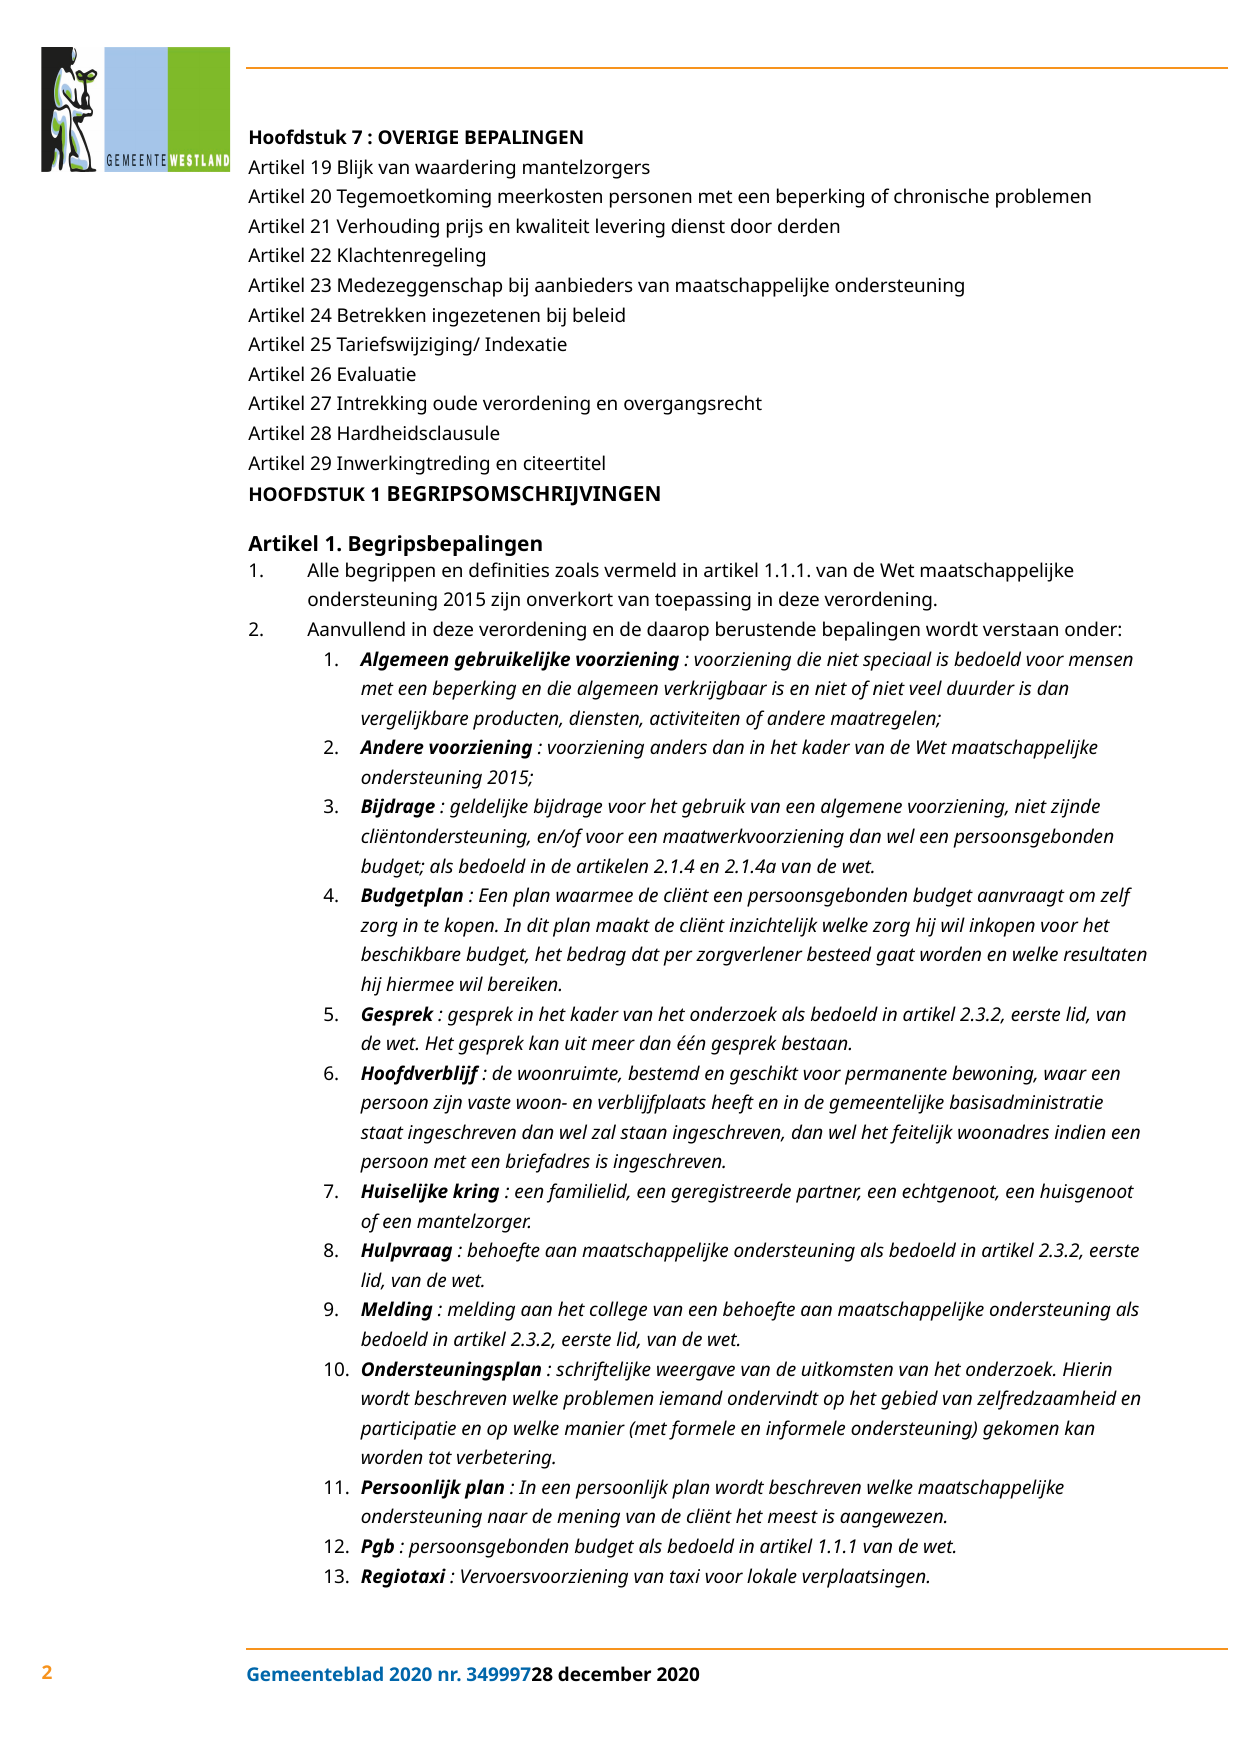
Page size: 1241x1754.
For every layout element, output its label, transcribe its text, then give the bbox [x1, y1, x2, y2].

list Alle begrippen en definities zoals vermeld in artikel 1.1.1. van de Wet maatschappelijke ondersteuning 2015 zijn onverkort van toepassing in deze verordening. [248, 557, 1152, 612]
text Artikel 1. Begripsbepalingen [248, 529, 1152, 557]
text Hoofdstuk 7 : OVERIGE BEPALINGEN [248, 124, 1152, 150]
list Pgb : persoonsgebonden budget als bedoeld in artikel 1.1.1 van de wet. [323, 1533, 1152, 1559]
list Persoonlijk plan : In een persoonlijk plan wordt beschreven welke maatschappelijke ondersteuning naar de mening van de cliënt het meest is aangewezen. [323, 1474, 1152, 1529]
list Gesprek : gesprek in het kader van het onderzoek als bedoeld in artikel 2.3.2, eerste lid, van de wet. Het gesprek kan uit meer dan één gesprek bestaan. [323, 1001, 1152, 1056]
list Hoofdverblijf : de woonruimte, bestemd en geschikt voor permanente bewoning, waar een persoon zijn vaste woon- en verblijfplaats heeft en in de gemeentelijke basisadministratie staat ingeschreven dan wel zal staan ingeschreven, dan wel het feitelijk woonadres indien een persoon met een briefadres is ingeschreven. [323, 1060, 1152, 1174]
picture [41, 47, 231, 172]
list Regiotaxi : Vervoersvoorziening van taxi voor lokale verplaatsingen. [323, 1563, 1152, 1589]
text Artikel 28 Hardheidsclausule [248, 420, 1152, 446]
text Artikel 26 Evaluatie [248, 361, 1152, 387]
list Budgetplan : Een plan waarmee de cliënt een persoonsgebonden budget aanvraagt om zelf zorg in te kopen. In dit plan maakt de cliënt inzichtelijk welke zorg hij wil inkopen voor het beschikbare budget, het bedrag dat per zorgverlener besteed gaat worden en welke resultaten hij hiermee wil bereiken. [323, 882, 1152, 997]
list Bijdrage : geldelijke bijdrage voor het gebruik van een algemene voorziening, niet zijnde cliëntondersteuning, en/of voor een maatwerkvoorziening dan wel een persoonsgebonden budget; als bedoeld in de artikelen 2.1.4 en 2.1.4a van de wet. [323, 794, 1152, 879]
list Aanvullend in deze verordening en de daarop berustende bepalingen wordt verstaan onder: [248, 616, 1152, 642]
text HOOFDSTUK 1 BEGRIPSOMSCHRIJVINGEN [248, 479, 1152, 508]
text Artikel 24 Betrekken ingezetenen bij beleid [248, 302, 1152, 328]
list Algemeen gebruikelijke voorziening : voorziening die niet speciaal is bedoeld voor mensen met een beperking en die algemeen verkrijgbaar is en niet of niet veel duurder is dan vergelijkbare producten, diensten, activiteiten of andere maatregelen; [323, 646, 1152, 731]
text Artikel 23 Medezeggenschap bij aanbieders van maatschappelijke ondersteuning [248, 272, 1152, 298]
list Huiselijke kring : een familielid, een geregistreerde partner, een echtgenoot, een huisgenoot of een mantelzorger. [323, 1178, 1152, 1234]
list Hulpvraag : behoefte aan maatschappelijke ondersteuning als bedoeld in artikel 2.3.2, eerste lid, van de wet. [323, 1237, 1152, 1293]
list Melding : melding aan het college van een behoefte aan maatschappelijke ondersteuning als bedoeld in artikel 2.3.2, eerste lid, van de wet. [323, 1297, 1152, 1352]
text Artikel 25 Tariefswijziging/ Indexatie [248, 331, 1152, 357]
text Artikel 27 Intrekking oude verordening en overgangsrecht [248, 391, 1152, 416]
list Andere voorziening : voorziening anders dan in het kader van de Wet maatschappelijke ondersteuning 2015; [323, 734, 1152, 790]
list Ondersteuningsplan : schriftelijke weergave van de uitkomsten van het onderzoek. Hierin wordt beschreven welke problemen iemand ondervindt op het gebied van zelfredzaamheid en participatie en op welke manier (met formele en informele ondersteuning) gekomen kan worden tot verbetering. [323, 1356, 1152, 1470]
text Artikel 29 Inwerkingtreding en citeertitel [248, 450, 1152, 476]
text Artikel 22 Klachtenregeling [248, 243, 1152, 268]
text Artikel 20 Tegemoetkoming meerkosten personen met een beperking of chronische problemen [248, 183, 1152, 209]
text Artikel 21 Verhouding prijs en kwaliteit levering dienst door derden [248, 213, 1152, 239]
text Artikel 19 Blijk van waardering mantelzorgers [248, 154, 1152, 180]
